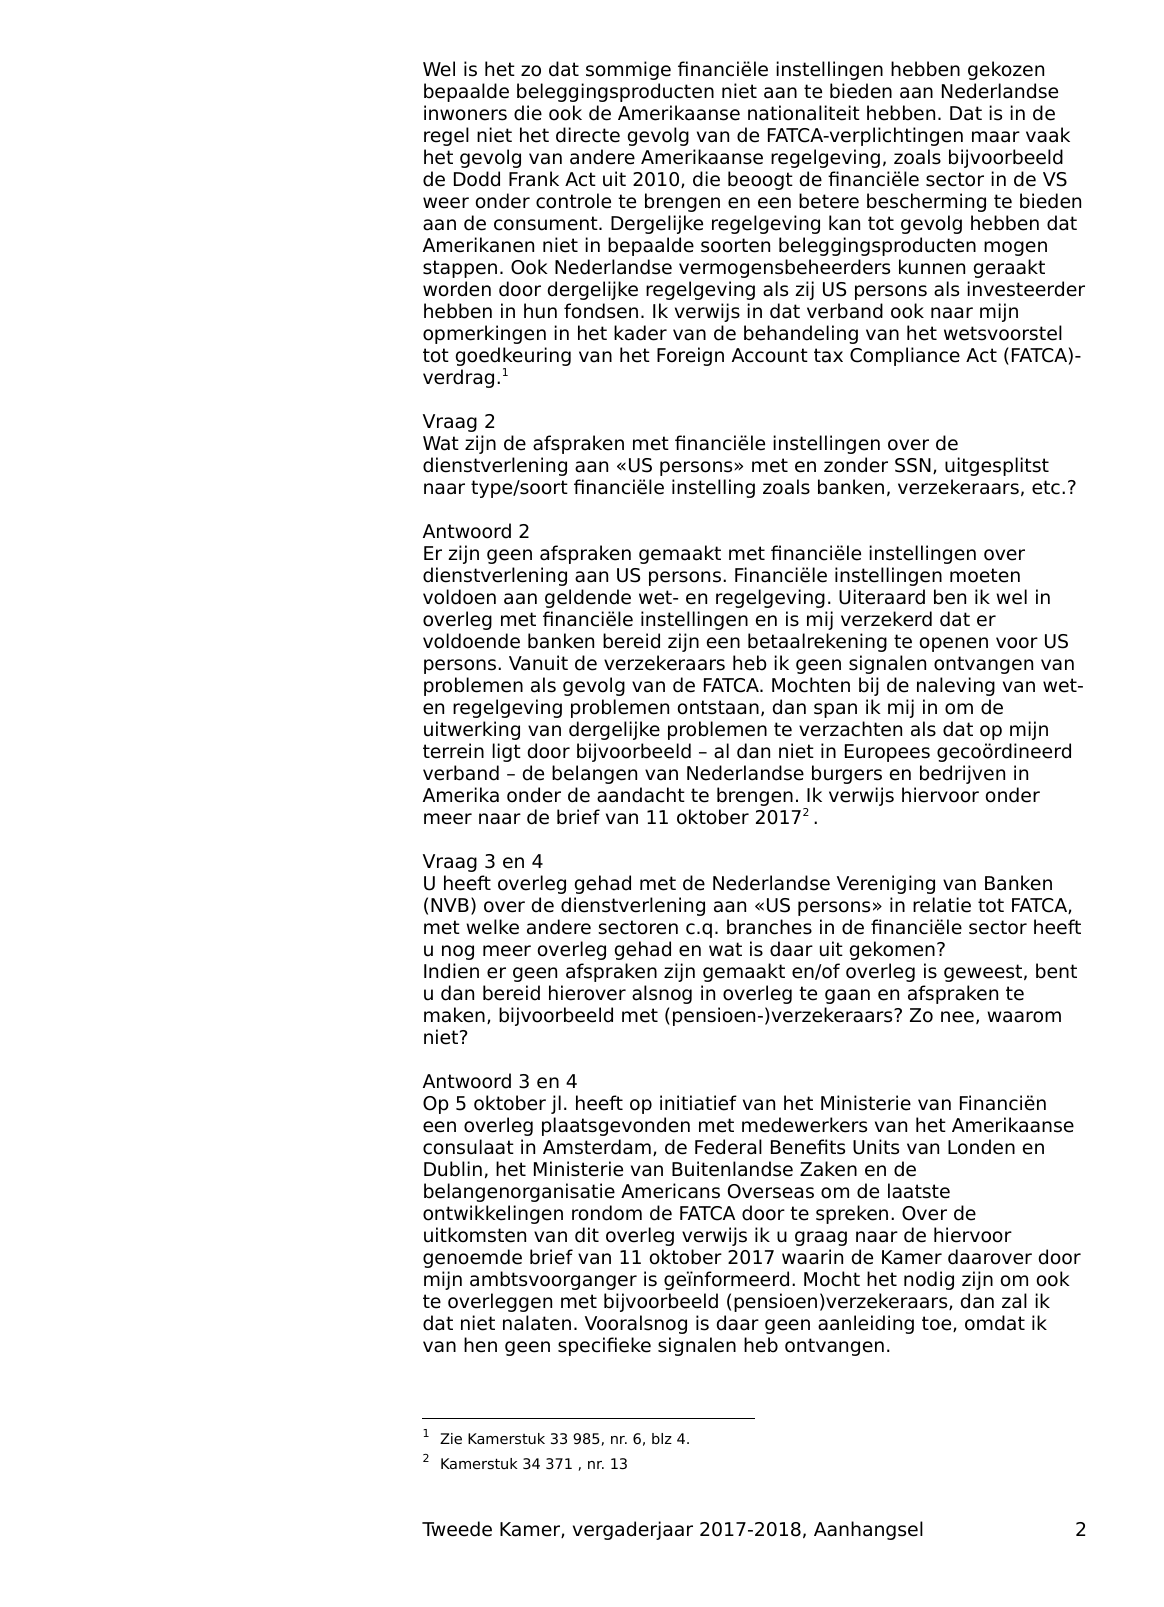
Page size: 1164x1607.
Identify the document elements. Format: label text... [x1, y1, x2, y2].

text Wel is het zo dat sommige financiële instellingen hebben gekozen bepaalde beleggingsproducten niet aan te bieden aan Nederlandse inwoners die ook de Amerikaanse nationaliteit hebben. Dat is in de regel niet het directe gevolg van de FATCA-verplichtingen maar vaak het gevolg van andere Amerikaanse regelgeving, zoals bijvoorbeeld de Dodd Frank Act uit 2010, die beoogt de financiële sector in de VS weer onder controle te brengen en een betere bescherming te bieden aan de consument. Dergelijke regelgeving kan tot gevolg hebben dat Amerikanen niet in bepaalde soorten beleggingsproducten mogen stappen. Ook Nederlandse vermogensbeheerders kunnen geraakt worden door dergelijke regelgeving als zij US persons als investeerder hebben in hun fondsen. Ik verwijs in dat verband ook naar mijn opmerkingen in het kader van de behandeling van het wetsvoorstel tot goedkeuring van het Foreign Account tax Compliance Act (FATCA)-verdrag. [422, 59, 1087, 389]
text Kamerstuk 34 371 , nr. 13 [422, 1452, 1087, 1474]
text Antwoord 3 en 4 [422, 1071, 1087, 1093]
text Zie Kamerstuk 33 985, nr. 6, blz 4. [422, 1427, 1087, 1449]
text U heeft overleg gehad met de Nederlandse Vereniging van Banken (NVB) over de dienstverlening aan «US persons» in relatie tot FATCA, met welke andere sectoren c.q. branches in de financiële sector heeft u nog meer overleg gehad en wat is daar uit gekomen? [422, 873, 1087, 961]
text Vraag 3 en 4 [422, 851, 1087, 873]
text Er zijn geen afspraken gemaakt met financiële instellingen over dienstverlening aan US persons. Financiële instellingen moeten voldoen aan geldende wet- en regelgeving. Uiteraard ben ik wel in overleg met financiële instellingen en is mij verzekerd dat er voldoende banken bereid zijn een betaalrekening te openen voor US persons. Vanuit de verzekeraars heb ik geen signalen ontvangen van problemen als gevolg van de FATCA. Mochten bij de naleving van wet- en regelgeving problemen ontstaan, dan span ik mij in om de uitwerking van dergelijke problemen te verzachten als dat op mijn terrein ligt door bijvoorbeeld – al dan niet in Europees gecoördineerd verband – de belangen van Nederlandse burgers en bedrijven in Amerika onder de aandacht te brengen. Ik verwijs hiervoor onder meer naar de brief van 11 oktober 2017. [422, 543, 1087, 829]
text Wat zijn de afspraken met financiële instellingen over de dienstverlening aan «US persons» met en zonder SSN, uitgesplitst naar type/soort financiële instelling zoals banken, verzekeraars, etc.? [422, 433, 1087, 499]
text Op 5 oktober jl. heeft op initiatief van het Ministerie van Financiën een overleg plaatsgevonden met medewerkers van het Amerikaanse consulaat in Amsterdam, de Federal Benefits Units van Londen en Dublin, het Ministerie van Buitenlandse Zaken en de belangenorganisatie Americans Overseas om de laatste ontwikkelingen rondom de FATCA door te spreken. Over de uitkomsten van dit overleg verwijs ik u graag naar de hiervoor genoemde brief van 11 oktober 2017 waarin de Kamer daarover door mijn ambtsvoorganger is geïnformeerd. Mocht het nodig zijn om ook te overleggen met bijvoorbeeld (pensioen)verzekeraars, dan zal ik dat niet nalaten. Vooralsnog is daar geen aanleiding toe, omdat ik van hen geen specifieke signalen heb ontvangen. [422, 1093, 1087, 1357]
text Antwoord 2 [422, 521, 1087, 543]
text Vraag 2 [422, 411, 1087, 433]
text Indien er geen afspraken zijn gemaakt en/of overleg is geweest, bent u dan bereid hierover alsnog in overleg te gaan en afspraken te maken, bijvoorbeeld met (pensioen-)verzekeraars? Zo nee, waarom niet? [422, 961, 1087, 1049]
